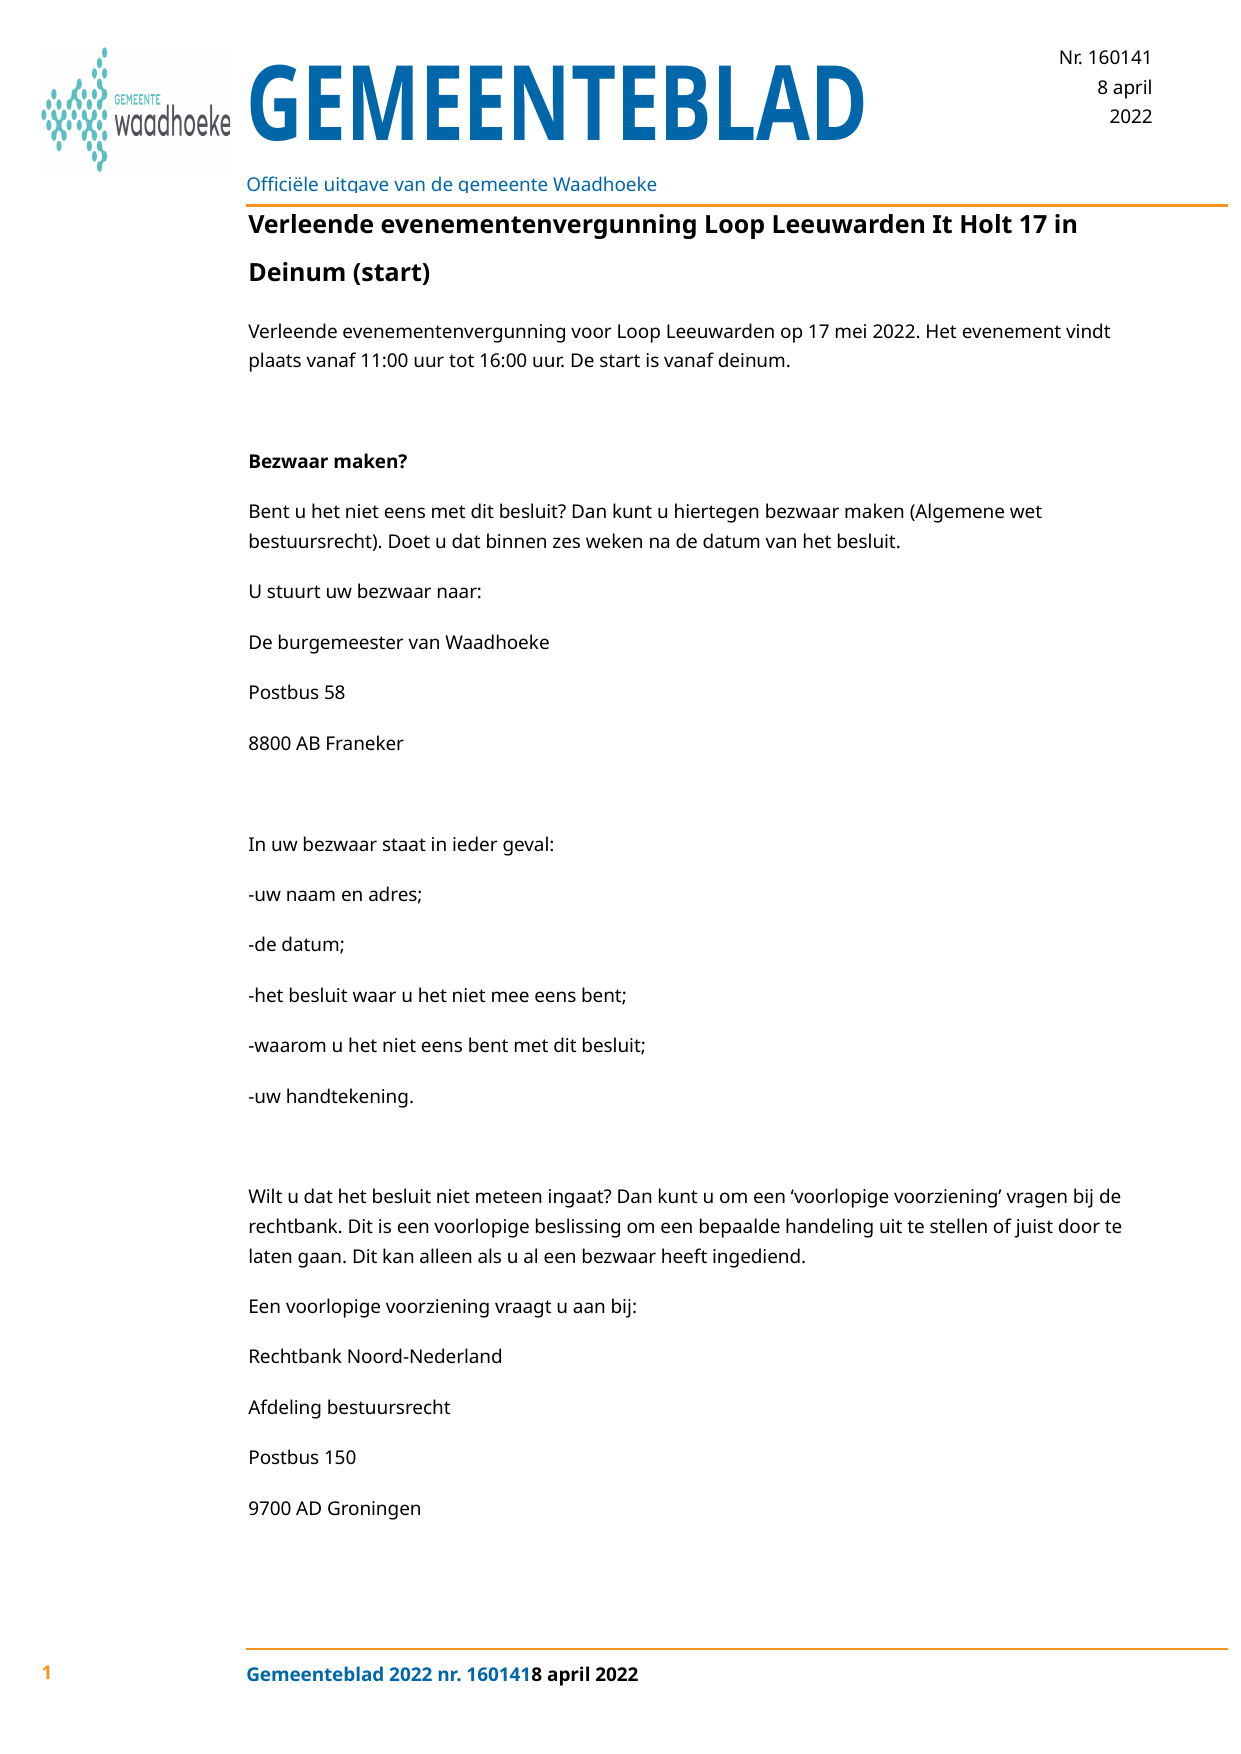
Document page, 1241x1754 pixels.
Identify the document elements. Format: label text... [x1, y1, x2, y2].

picture [41, 47, 231, 172]
text Postbus 58 [248, 679, 1152, 705]
text Verleende evenementenvergunning voor Loop Leeuwarden op 17 mei 2022. Het evenement vindt plaats vanaf 11:00 uur tot 16:00 uur. De start is vanaf deinum. [248, 318, 1152, 373]
text 9700 AD Groningen [248, 1495, 1152, 1521]
text -de datum; [248, 932, 1152, 957]
text -het besluit waar u het niet mee eens bent; [248, 982, 1152, 1008]
text Postbus 150 [248, 1444, 1152, 1470]
text Rechtbank Noord-Nederland [248, 1344, 1152, 1369]
text 8800 AB Franeker [248, 730, 1152, 756]
text In uw bezwaar staat in ieder geval: [248, 831, 1152, 857]
text Bezwaar maken? [248, 448, 1152, 474]
text De burgemeester van Waadhoeke [248, 629, 1152, 655]
text Verleende evenementenvergunning Loop Leeuwarden It Holt 17 in Deinum (start) [248, 207, 1152, 288]
text Bent u het niet eens met dit besluit? Dan kunt u hiertegen bezwaar maken (Algemene wet bestuursrecht). Doet u dat binnen zes weken na de datum van het besluit. [248, 499, 1152, 554]
text Wilt u dat het besluit niet meteen ingaat? Dan kunt u om een ‘voorlopige voorziening’ vragen bij de rechtbank. Dit is een voorlopige beslissing om een bepaalde handeling uit te stellen of juist door te laten gaan. Dit kan alleen als u al een bezwaar heeft ingediend. [248, 1184, 1152, 1269]
text Een voorlopige voorziening vraagt u aan bij: [248, 1293, 1152, 1319]
text -uw naam en adres; [248, 881, 1152, 907]
text Afdeling bestuursrecht [248, 1394, 1152, 1420]
text U stuurt uw bezwaar naar: [248, 579, 1152, 604]
text -waarom u het niet eens bent met dit besluit; [248, 1032, 1152, 1058]
text -uw handtekening. [248, 1083, 1152, 1109]
